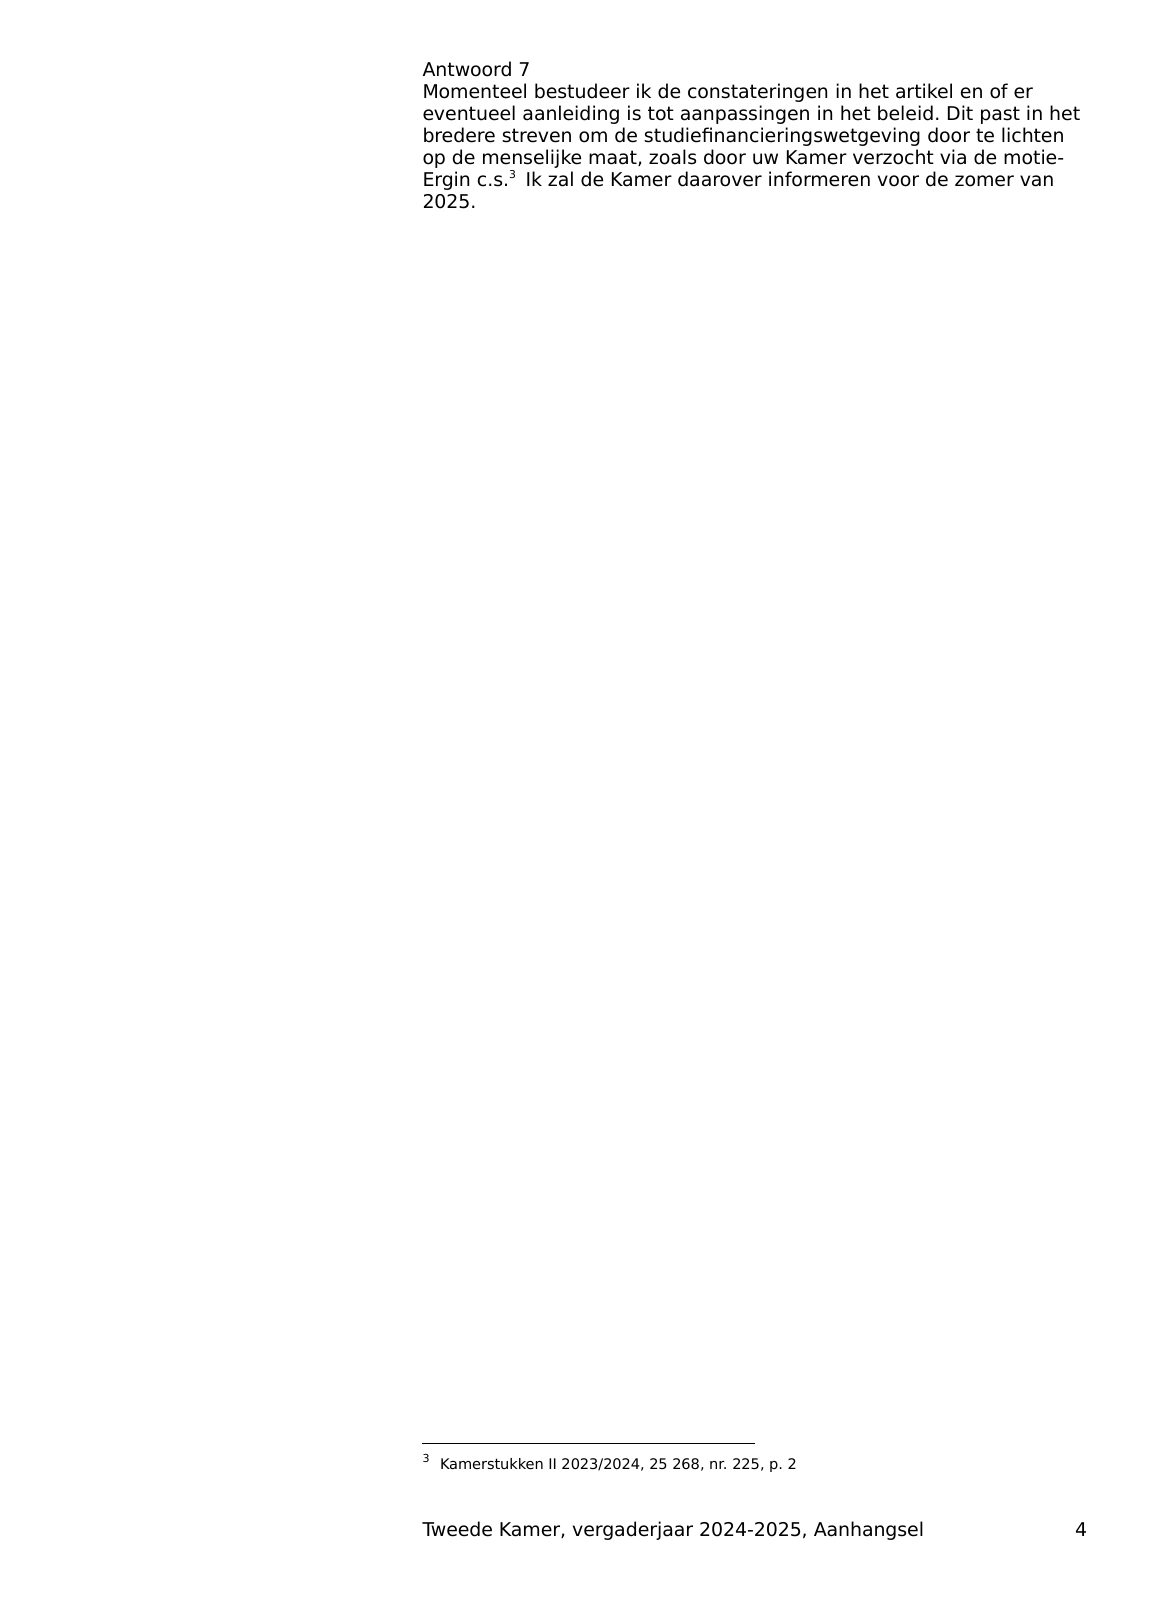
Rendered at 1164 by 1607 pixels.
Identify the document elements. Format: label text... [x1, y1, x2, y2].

text Antwoord 7 [422, 59, 1087, 81]
text Momenteel bestudeer ik de constateringen in het artikel en of er eventueel aanleiding is tot aanpassingen in het beleid. Dit past in het bredere streven om de studiefinancieringswetgeving door te lichten op de menselijke maat, zoals door uw Kamer verzocht via de motie-Ergin c.s. Ik zal de Kamer daarover informeren voor de zomer van 2025. [422, 81, 1087, 213]
text Kamerstukken II 2023/2024, 25 268, nr. 225, p. 2 [422, 1452, 1087, 1474]
